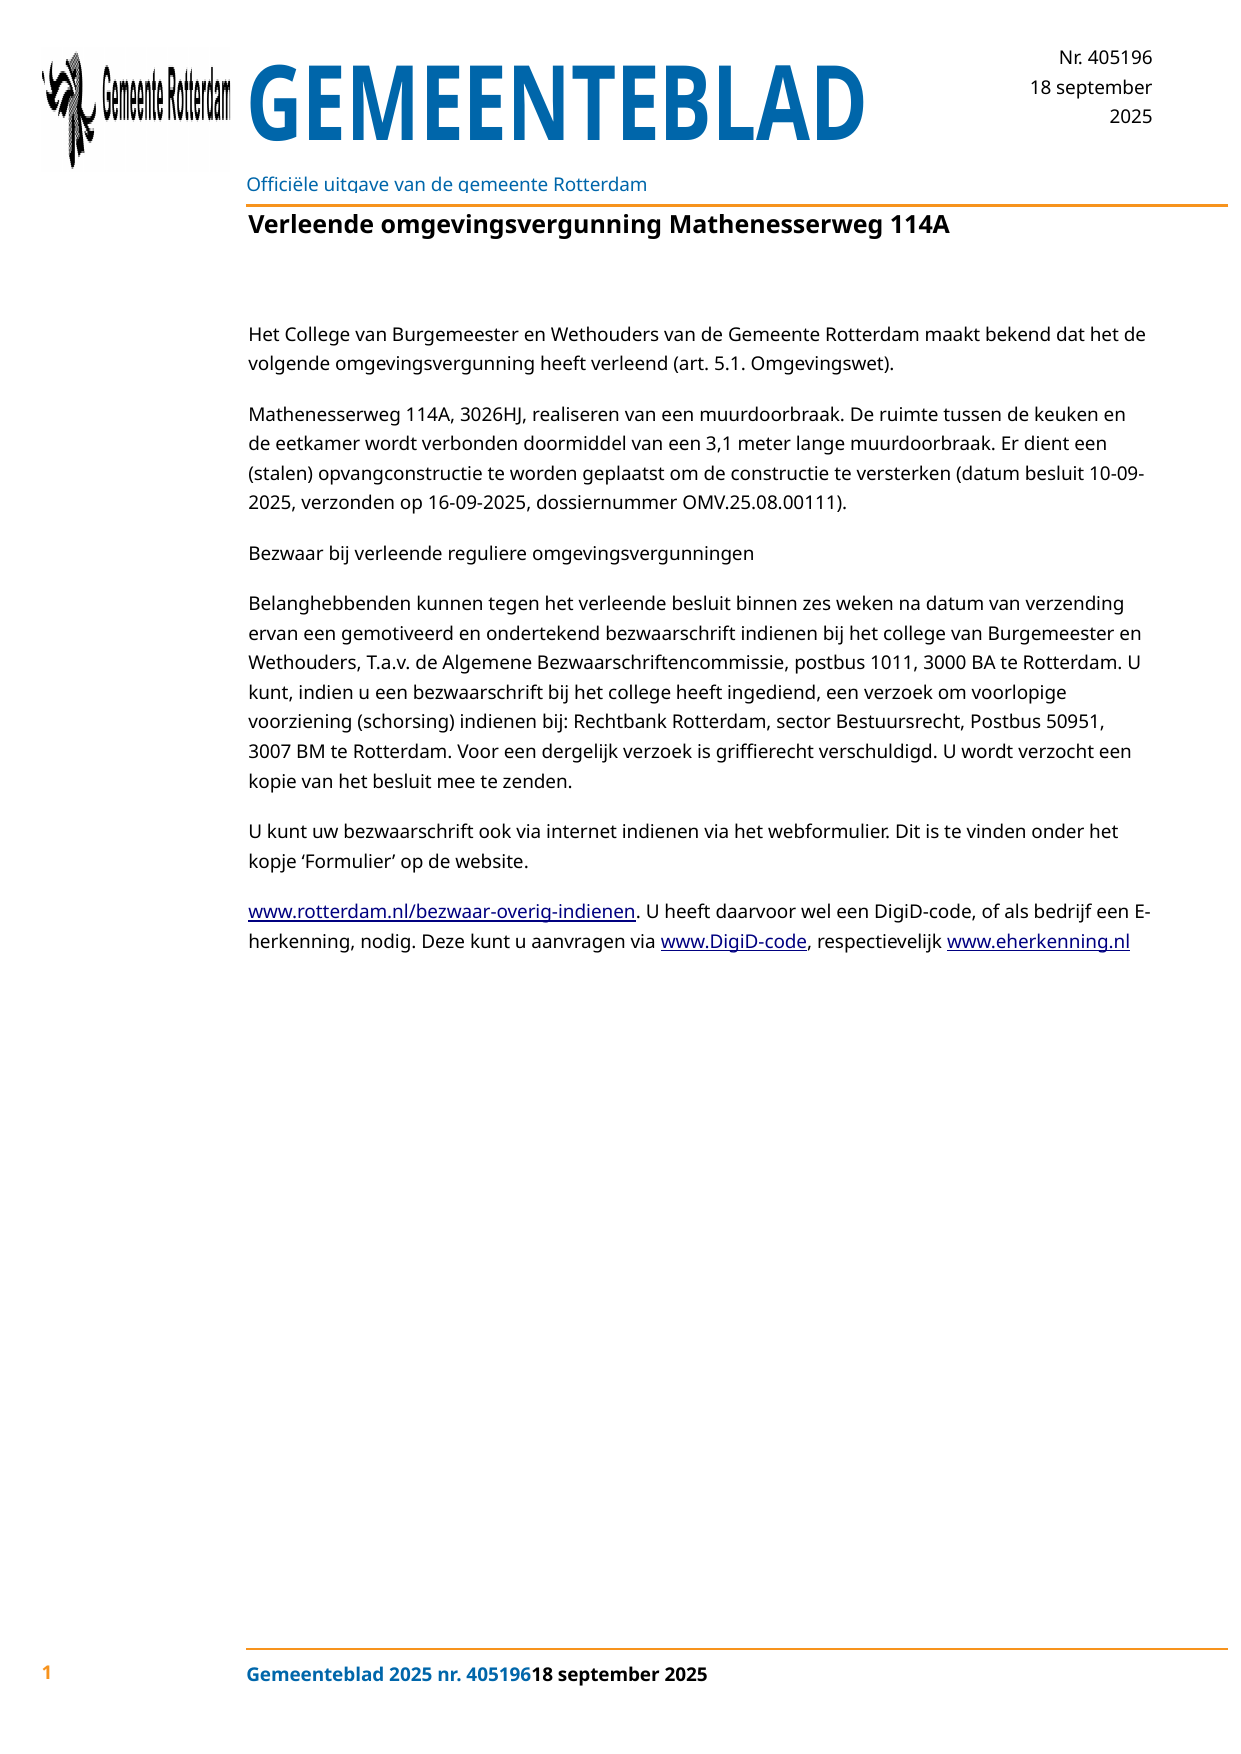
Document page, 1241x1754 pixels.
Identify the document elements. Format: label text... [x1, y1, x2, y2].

text Mathenesserweg 114A, 3026HJ, realiseren van een muurdoorbraak. De ruimte tussen de keuken en de eetkamer wordt verbonden doormiddel van een 3,1 meter lange muurdoorbraak. Er dient een (stalen) opvangconstructie te worden geplaatst om de constructie te versterken (datum besluit 10-09-2025, verzonden op 16-09-2025, dossiernummer OMV.25.08.00111). [248, 401, 1152, 515]
text www.rotterdam.nl/bezwaar-overig-indienen. U heeft daarvoor wel een DigiD-code, of als bedrijf een E-herkenning, nodig. Deze kunt u aanvragen via www.DigiD-code, respectievelijk www.eherkenning.nl [248, 898, 1152, 953]
text Belanghebbenden kunnen tegen het verleende besluit binnen zes weken na datum van verzending ervan een gemotiveerd en ondertekend bezwaarschrift indienen bij het college van Burgemeester en Wethouders, T.a.v. de Algemene Bezwaarschriftencommissie, postbus 1011, 3000 BA te Rotterdam. U kunt, indien u een bezwaarschrift bij het college heeft ingediend, een verzoek om voorlopige voorziening (schorsing) indienen bij: Rechtbank Rotterdam, sector Bestuursrecht, Postbus 50951, 3007 BM te Rotterdam. Voor een dergelijk verzoek is griffierecht verschuldigd. U wordt verzocht een kopie van het besluit mee te zenden. [248, 590, 1152, 793]
text Verleende omgevingsvergunning Mathenesserweg 114A [248, 207, 1152, 241]
text U kunt uw bezwaarschrift ook via internet indienen via het webformulier. Dit is te vinden onder het kopje ‘Formulier’ op de website. [248, 818, 1152, 873]
picture [41, 47, 231, 172]
text Bezwaar bij verleende reguliere omgevingsvergunningen [248, 540, 1152, 566]
text Het College van Burgemeester en Wethouders van de Gemeente Rotterdam maakt bekend dat het de volgende omgevingsvergunning heeft verleend (art. 5.1. Omgevingswet). [248, 321, 1152, 376]
